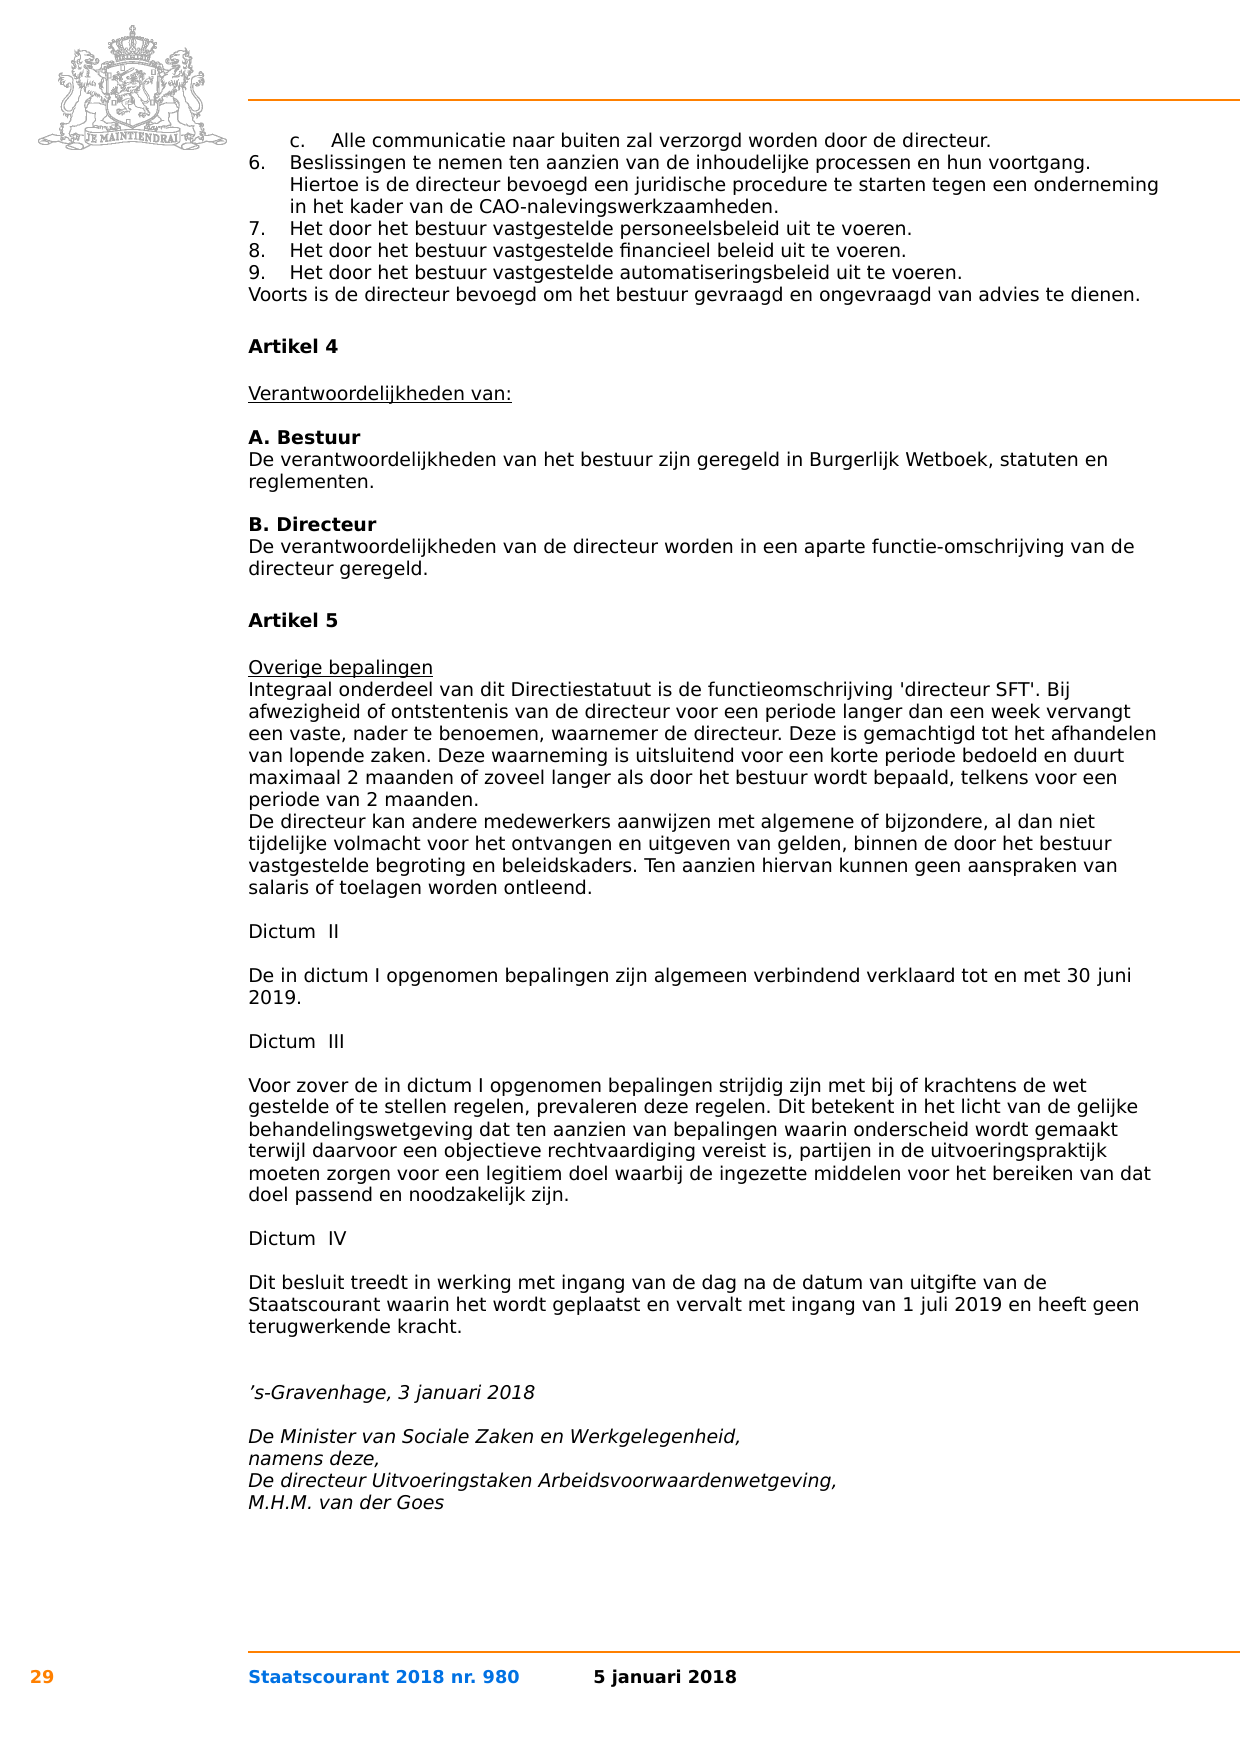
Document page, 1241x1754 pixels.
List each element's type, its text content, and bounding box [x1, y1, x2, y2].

text 8. Het door het bestuur vastgestelde financieel beleid uit te voeren. [248, 240, 1163, 262]
text 6. Beslissingen te nemen ten aanzien van de inhoudelijke processen en hun voortgang. Hiertoe is de directeur bevoegd een juridische procedure te starten tegen een onderneming in het kader van de CAO-nalevingswerkzaamheden. [248, 152, 1163, 218]
text De directeur kan andere medewerkers aanwijzen met algemene of bijzondere, al dan niet tijdelijke volmacht voor het ontvangen en uitgeven van gelden, binnen de door het bestuur vastgestelde begroting en beleidskaders. Ten aanzien hiervan kunnen geen aanspraken van salaris of toelagen worden ontleend. [248, 811, 1163, 899]
text Integraal onderdeel van dit Directiestatuut is de functieomschrijving 'directeur SFT'. Bij afwezigheid of ontstentenis van de directeur voor een periode langer dan een week vervangt een vaste, nader te benoemen, waarnemer de directeur. Deze is gemachtigd tot het afhandelen van lopende zaken. Deze waarneming is uitsluitend voor een korte periode bedoeld en duurt maximaal 2 maanden of zoveel langer als door het bestuur wordt bepaald, telkens voor een periode van 2 maanden. [248, 679, 1163, 811]
text De verantwoordelijkheden van het bestuur zijn geregeld in Burgerlijk Wetboek, statuten en reglementen. [248, 448, 1163, 492]
subtitle B. Directeur [248, 514, 1163, 536]
subtitle Overige bepalingen [248, 657, 1163, 679]
subtitle Artikel 5 [248, 610, 1163, 632]
text c. Alle communicatie naar buiten zal verzorgd worden door de directeur. [289, 130, 1163, 152]
text Dictum III [248, 1031, 1163, 1053]
picture [38, 25, 227, 150]
subtitle A. Bestuur [248, 427, 1163, 448]
text Voor zover de in dictum I opgenomen bepalingen strijdig zijn met bij of krachtens de wet gestelde of te stellen regelen, prevaleren deze regelen. Dit betekent in het licht van de gelijke behandelingswetgeving dat ten aanzien van bepalingen waarin onderscheid wordt gemaakt terwijl daarvoor een objectieve rechtvaardiging vereist is, partijen in de uitvoeringspraktijk moeten zorgen voor een legitiem doel waarbij de ingezette middelen voor het bereiken van dat doel passend en noodzakelijk zijn. [248, 1074, 1163, 1206]
text De Minister van Sociale Zaken en Werkgelegenheid, namens deze, De directeur Uitvoeringstaken Arbeidsvoorwaardenwetgeving, M.H.M. van der Goes [248, 1426, 1163, 1514]
text 9. Het door het bestuur vastgestelde automatiseringsbeleid uit te voeren. [248, 262, 1163, 284]
text Verantwoordelijkheden van: [248, 383, 1163, 405]
text De verantwoordelijkheden van de directeur worden in een aparte functie-omschrijving van de directeur geregeld. [248, 536, 1163, 580]
text Voorts is de directeur bevoegd om het bestuur gevraagd en ongevraagd van advies te dienen. [248, 284, 1163, 306]
subtitle Artikel 4 [248, 336, 1163, 358]
text ’s-Gravenhage, 3 januari 2018 [248, 1382, 1163, 1404]
text Dit besluit treedt in werking met ingang van de dag na de datum van uitgifte van de Staatscourant waarin het wordt geplaatst en vervalt met ingang van 1 juli 2019 en heeft geen terugwerkende kracht. [248, 1272, 1163, 1338]
text Dictum IV [248, 1228, 1163, 1250]
text De in dictum I opgenomen bepalingen zijn algemeen verbindend verklaard tot en met 30 juni 2019. [248, 965, 1163, 1009]
text 7. Het door het bestuur vastgestelde personeelsbeleid uit te voeren. [248, 218, 1163, 240]
text Dictum II [248, 921, 1163, 943]
